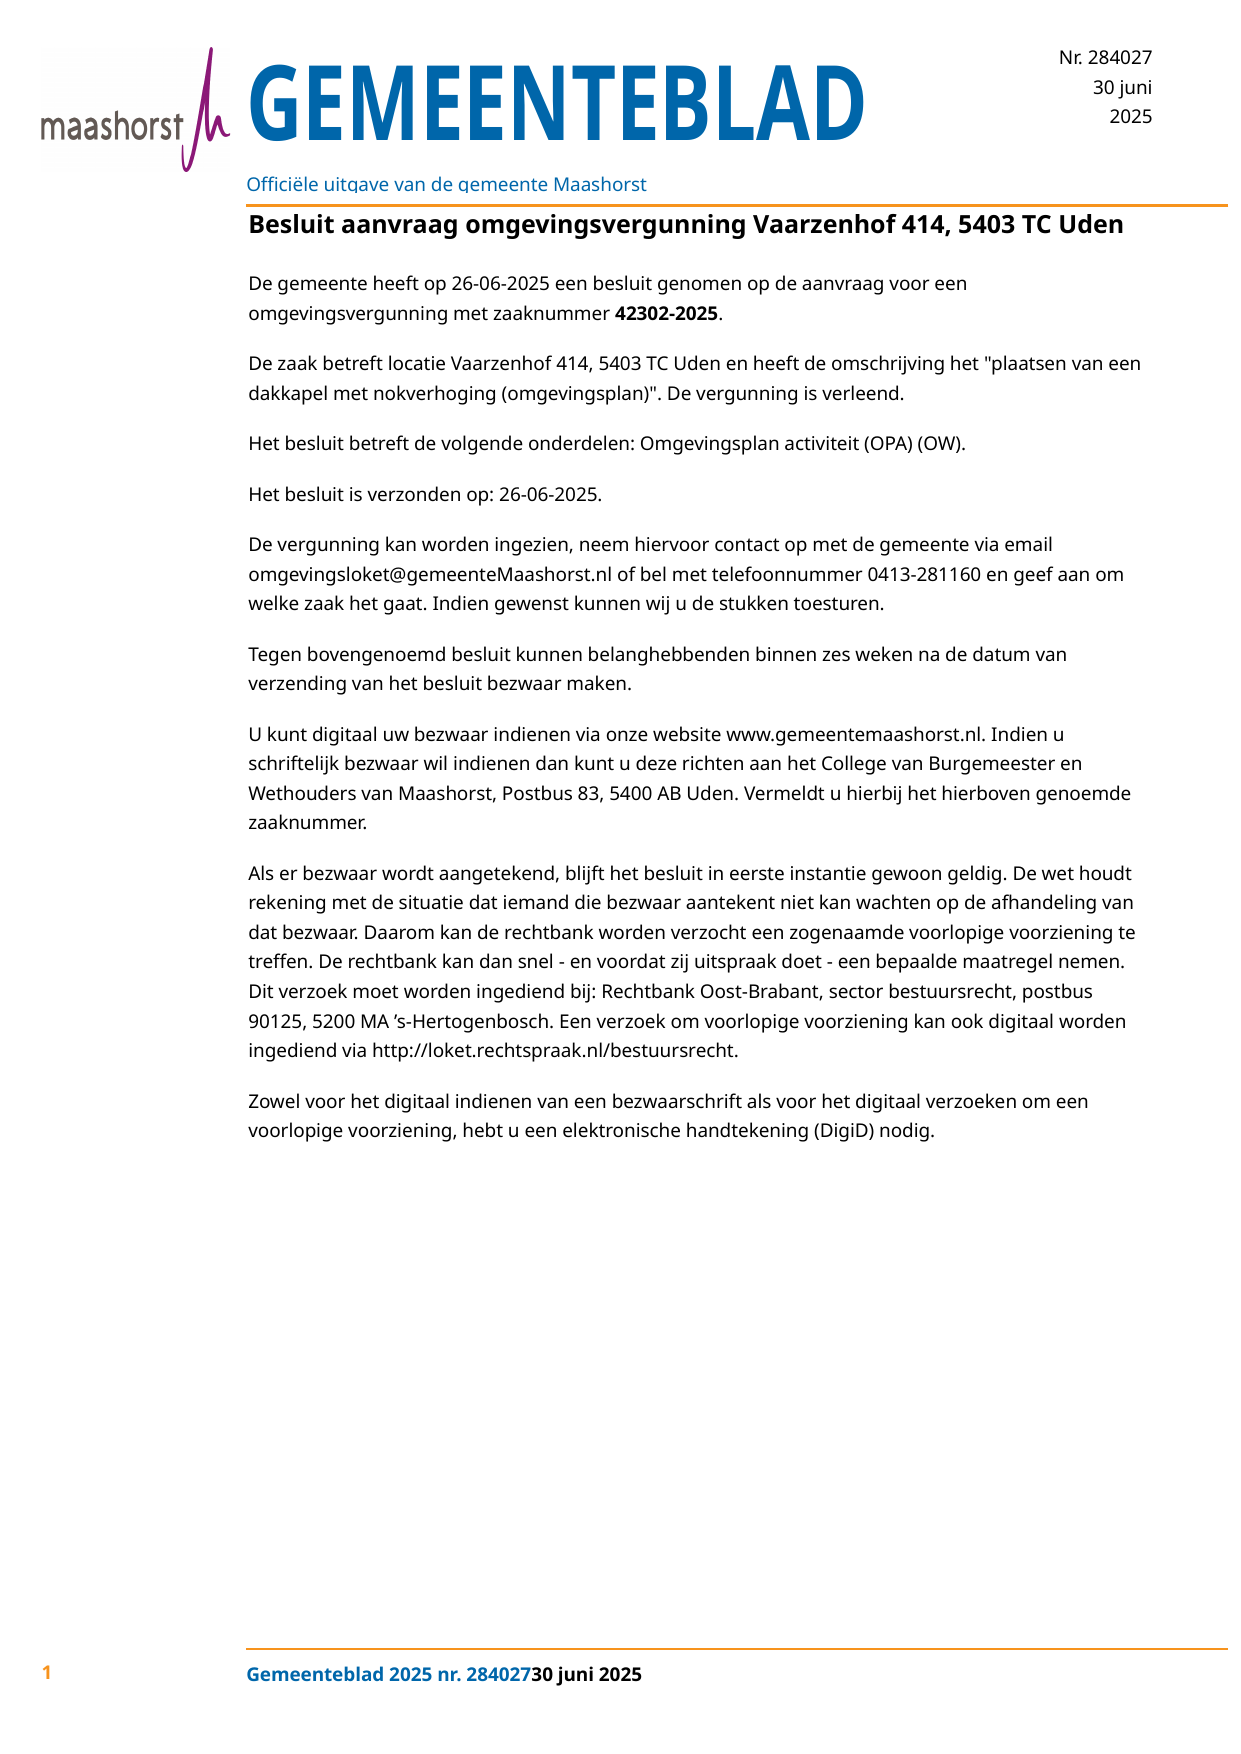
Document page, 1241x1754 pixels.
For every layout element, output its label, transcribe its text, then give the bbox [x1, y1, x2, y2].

text Tegen bovengenoemd besluit kunnen belanghebbenden binnen zes weken na de datum van verzending van het besluit bezwaar maken. [248, 641, 1152, 696]
text De gemeente heeft op 26-06-2025 een besluit genomen op de aanvraag voor een omgevingsvergunning met zaaknummer 42302-2025. [248, 270, 1152, 326]
text Besluit aanvraag omgevingsvergunning Vaarzenhof 414, 5403 TC Uden [248, 207, 1152, 241]
text Zowel voor het digitaal indienen van een bezwaarschrift als voor het digitaal verzoeken om een voorlopige voorziening, hebt u een elektronische handtekening (DigiD) nodig. [248, 1088, 1152, 1143]
text Het besluit betreft de volgende onderdelen: Omgevingsplan activiteit (OPA) (OW). [248, 430, 1152, 456]
text De zaak betreft locatie Vaarzenhof 414, 5403 TC Uden en heeft de omschrijving het "plaatsen van een dakkapel met nokverhoging (omgevingsplan)". De vergunning is verleend. [248, 350, 1152, 406]
text U kunt digitaal uw bezwaar indienen via onze website www.gemeentemaashorst.nl. Indien u schriftelijk bezwaar wil indienen dan kunt u deze richten aan het College van Burgemeester en Wethouders van Maashorst, Postbus 83, 5400 AB Uden. Vermeldt u hierbij het hierboven genoemde zaaknummer. [248, 721, 1152, 835]
text De vergunning kan worden ingezien, neem hiervoor contact op met de gemeente via email omgevingsloket@gemeenteMaashorst.nl of bel met telefoonnummer 0413-281160 en geef aan om welke zaak het gaat. Indien gewenst kunnen wij u de stukken toesturen. [248, 531, 1152, 616]
text Het besluit is verzonden op: 26-06-2025. [248, 481, 1152, 506]
text Als er bezwaar wordt aangetekend, blijft het besluit in eerste instantie gewoon geldig. De wet houdt rekening met de situatie dat iemand die bezwaar aantekent niet kan wachten op de afhandeling van dat bezwaar. Daarom kan de rechtbank worden verzocht een zogenaamde voorlopige voorziening te treffen. De rechtbank kan dan snel - en voordat zij uitspraak doet - een bepaalde maatregel nemen. Dit verzoek moet worden ingediend bij: Rechtbank Oost-Brabant, sector bestuursrecht, postbus 90125, 5200 MA ’s-Hertogenbosch. Een verzoek om voorlopige voorziening kan ook digitaal worden ingediend via http://loket.rechtspraak.nl/bestuursrecht. [248, 860, 1152, 1063]
picture [41, 47, 231, 172]
